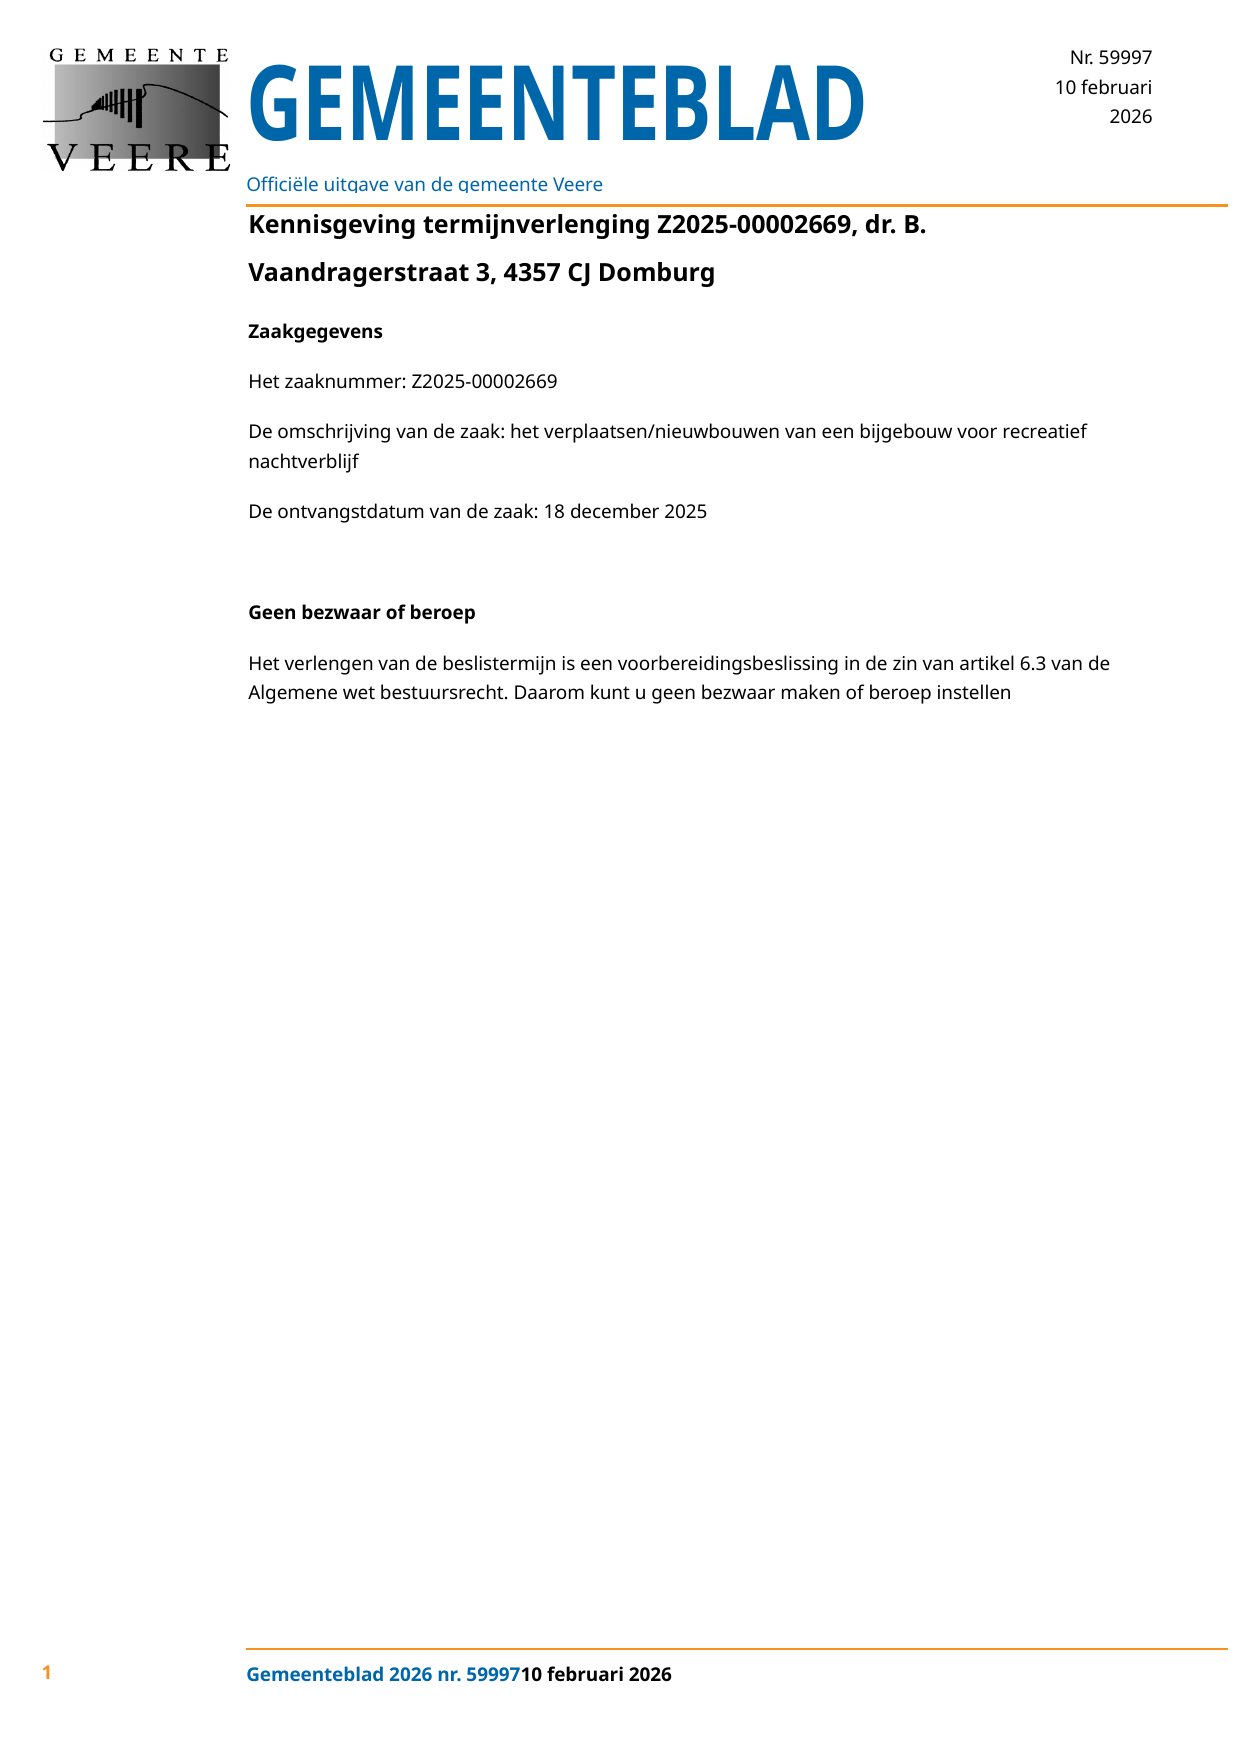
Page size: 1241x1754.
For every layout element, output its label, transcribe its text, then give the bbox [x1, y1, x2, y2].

text Geen bezwaar of beroep [248, 599, 1152, 625]
text Het verlengen van de beslistermijn is een voorbereidingsbeslissing in de zin van artikel 6.3 van de Algemene wet bestuursrecht. Daarom kunt u geen bezwaar maken of beroep instellen [248, 650, 1152, 705]
text Zaakgegevens [248, 318, 1152, 344]
text Het zaaknummer: Z2025-00002669 [248, 368, 1152, 394]
picture [41, 47, 231, 172]
text De omschrijving van de zaak: het verplaatsen/nieuwbouwen van een bijgebouw voor recreatief nachtverblijf [248, 419, 1152, 474]
text Kennisgeving termijnverlenging Z2025-00002669, dr. B. Vaandragerstraat 3, 4357 CJ Domburg [248, 207, 1152, 288]
text De ontvangstdatum van de zaak: 18 december 2025 [248, 499, 1152, 524]
